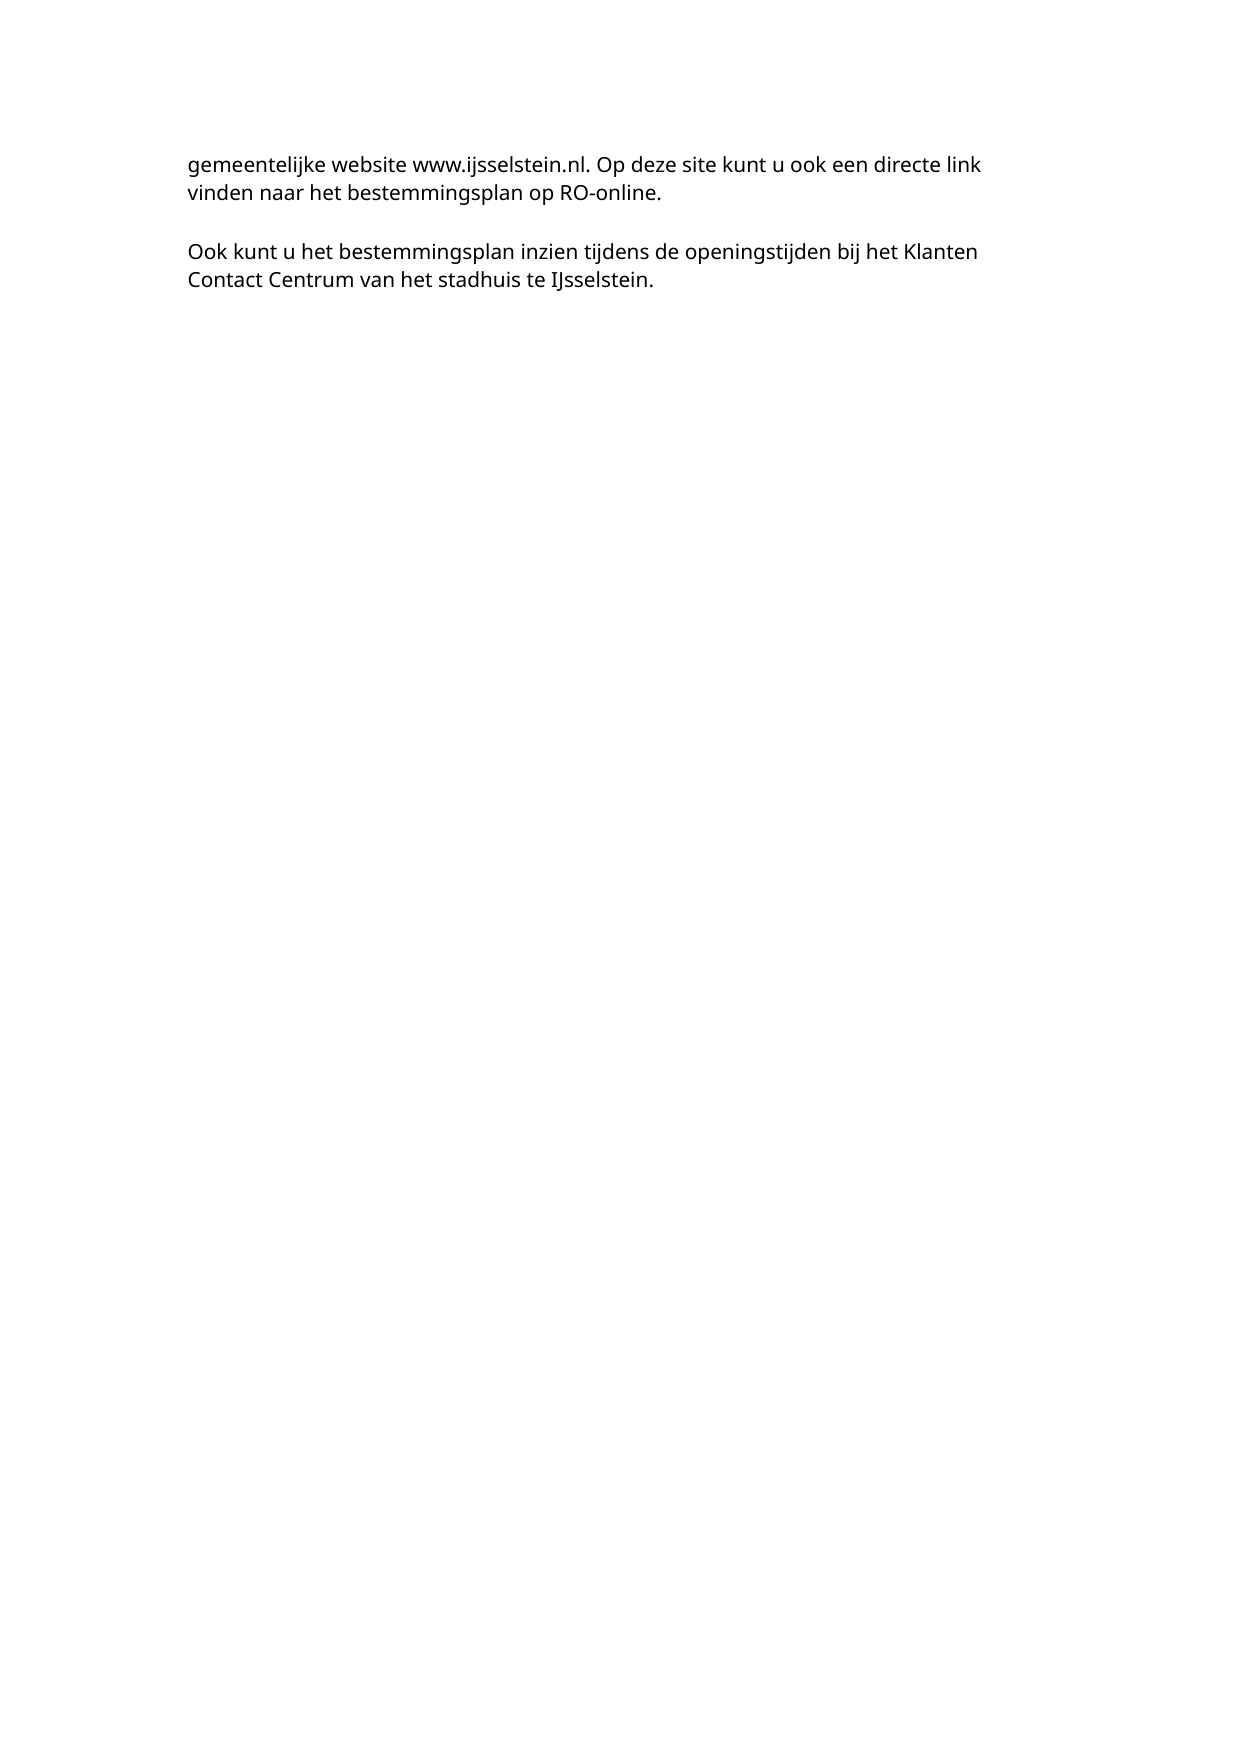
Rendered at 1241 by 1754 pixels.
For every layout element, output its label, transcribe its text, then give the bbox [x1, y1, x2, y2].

text Ook kunt u het bestemmingsplan inzien tijdens de openingstijden bij het Klanten Contact Centrum van het stadhuis te IJsselstein. [187, 237, 1053, 294]
text gemeentelijke website www.ijsselstein.nl. Op deze site kunt u ook een directe link vinden naar het bestemmingsplan op RO-online. [187, 150, 1053, 207]
